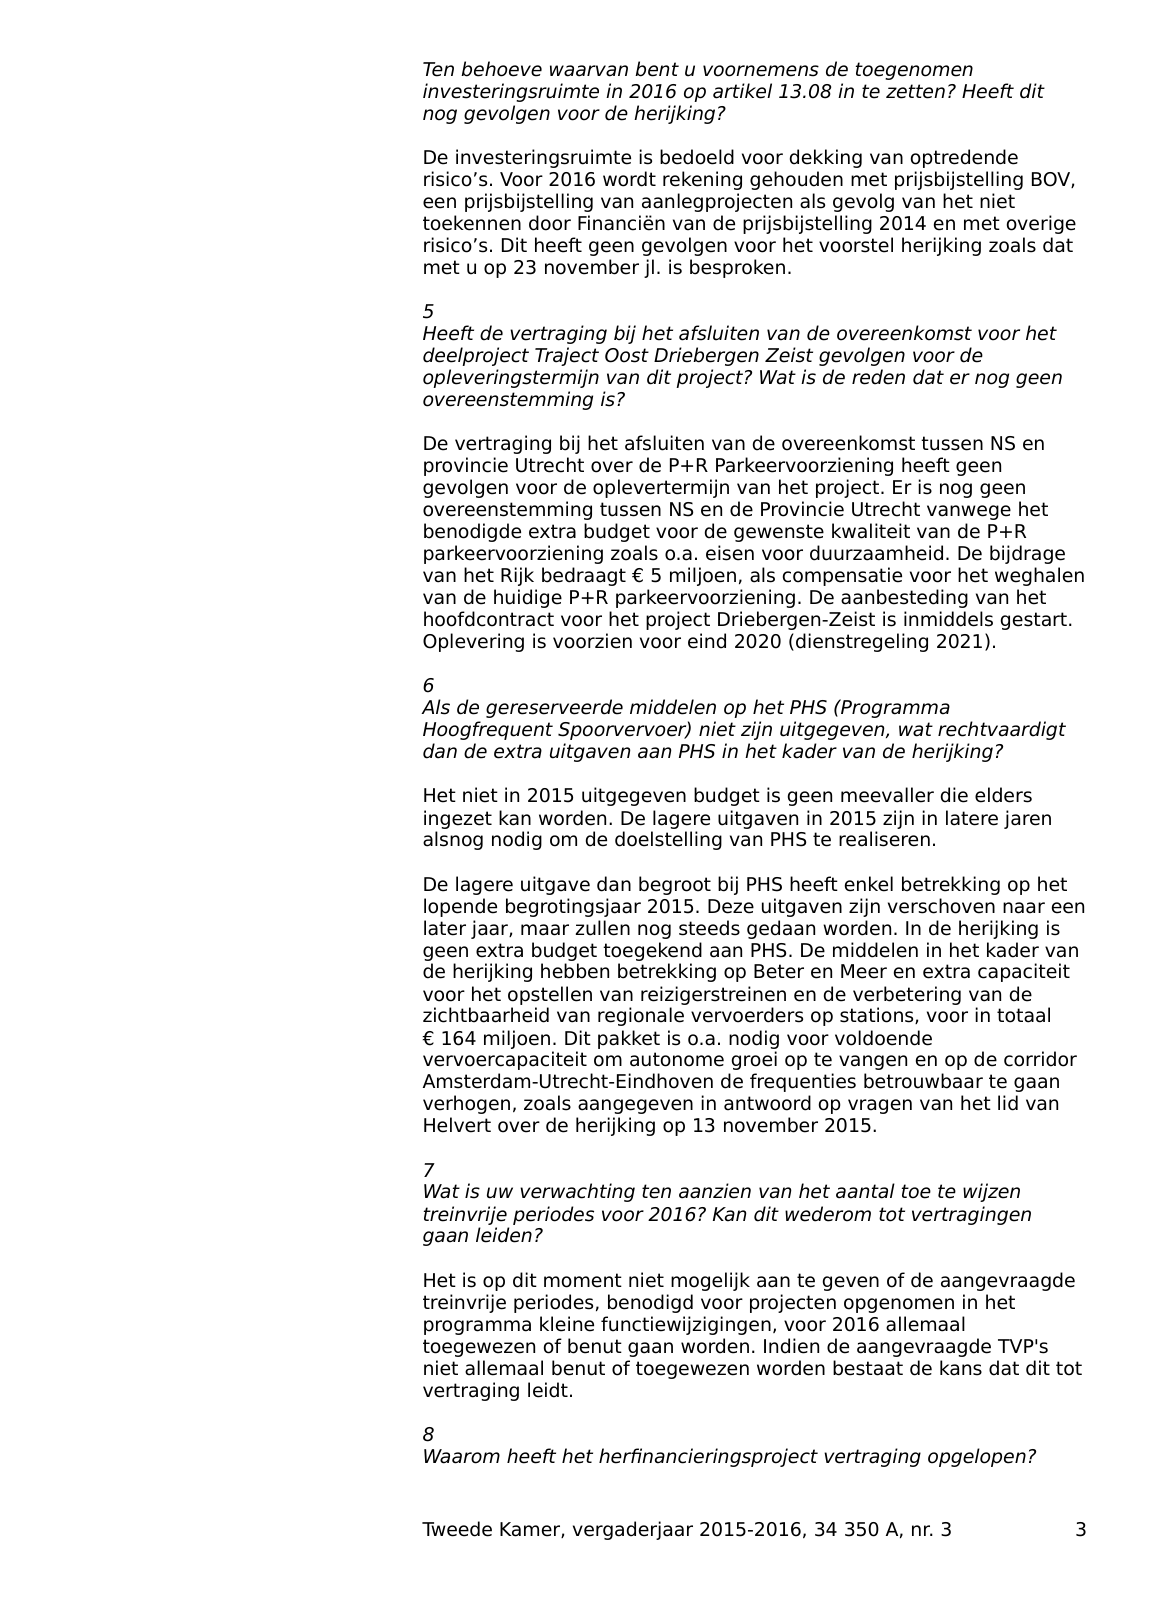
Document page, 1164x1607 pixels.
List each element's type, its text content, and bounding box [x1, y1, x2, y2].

text De lagere uitgave dan begroot bij PHS heeft enkel betrekking op het lopende begrotingsjaar 2015. Deze uitgaven zijn verschoven naar een later jaar, maar zullen nog steeds gedaan worden. In de herijking is geen extra budget toegekend aan PHS. De middelen in het kader van de herijking hebben betrekking op Beter en Meer en extra capaciteit voor het opstellen van reizigerstreinen en de verbetering van de zichtbaarheid van regionale vervoerders op stations, voor in totaal € 164 miljoen. Dit pakket is o.a. nodig voor voldoende vervoercapaciteit om autonome groei op te vangen en op de corridor Amsterdam-Utrecht-Eindhoven de frequenties betrouwbaar te gaan verhogen, zoals aangegeven in antwoord op vragen van het lid van Helvert over de herijking op 13 november 2015. [422, 873, 1087, 1137]
text De investeringsruimte is bedoeld voor dekking van optredende risico’s. Voor 2016 wordt rekening gehouden met prijsbijstelling BOV, een prijsbijstelling van aanlegprojecten als gevolg van het niet toekennen door Financiën van de prijsbijstelling 2014 en met overige risico’s. Dit heeft geen gevolgen voor het voorstel herijking zoals dat met u op 23 november jl. is besproken. [422, 147, 1087, 279]
text 7 [422, 1159, 1087, 1181]
text Ten behoeve waarvan bent u voornemens de toegenomen investeringsruimte in 2016 op artikel 13.08 in te zetten? Heeft dit nog gevolgen voor de herijking? [422, 59, 1087, 125]
text 5 [422, 301, 1087, 323]
text Waarom heeft het herfinancieringsproject vertraging opgelopen? [422, 1446, 1087, 1468]
text Heeft de vertraging bij het afsluiten van de overeenkomst voor het deelproject Traject Oost Driebergen Zeist gevolgen voor de opleveringstermijn van dit project? Wat is de reden dat er nog geen overeenstemming is? [422, 323, 1087, 411]
text Het is op dit moment niet mogelijk aan te geven of de aangevraagde treinvrije periodes, benodigd voor projecten opgenomen in het programma kleine functiewijzigingen, voor 2016 allemaal toegewezen of benut gaan worden. Indien de aangevraagde TVP's niet allemaal benut of toegewezen worden bestaat de kans dat dit tot vertraging leidt. [422, 1269, 1087, 1401]
text 6 [422, 675, 1087, 697]
text Wat is uw verwachting ten aanzien van het aantal toe te wijzen treinvrije periodes voor 2016? Kan dit wederom tot vertragingen gaan leiden? [422, 1181, 1087, 1247]
text Het niet in 2015 uitgegeven budget is geen meevaller die elders ingezet kan worden. De lagere uitgaven in 2015 zijn in latere jaren alsnog nodig om de doelstelling van PHS te realiseren. [422, 785, 1087, 851]
text De vertraging bij het afsluiten van de overeenkomst tussen NS en provincie Utrecht over de P+R Parkeervoorziening heeft geen gevolgen voor de oplevertermijn van het project. Er is nog geen overeenstemming tussen NS en de Provincie Utrecht vanwege het benodigde extra budget voor de gewenste kwaliteit van de P+R parkeervoorziening zoals o.a. eisen voor duurzaamheid. De bijdrage van het Rijk bedraagt € 5 miljoen, als compensatie voor het weghalen van de huidige P+R parkeervoorziening. De aanbesteding van het hoofdcontract voor het project Driebergen-Zeist is inmiddels gestart. Oplevering is voorzien voor eind 2020 (dienstregeling 2021). [422, 433, 1087, 653]
text Als de gereserveerde middelen op het PHS (Programma Hoogfrequent Spoorvervoer) niet zijn uitgegeven, wat rechtvaardigt dan de extra uitgaven aan PHS in het kader van de herijking? [422, 697, 1087, 763]
text 8 [422, 1424, 1087, 1446]
